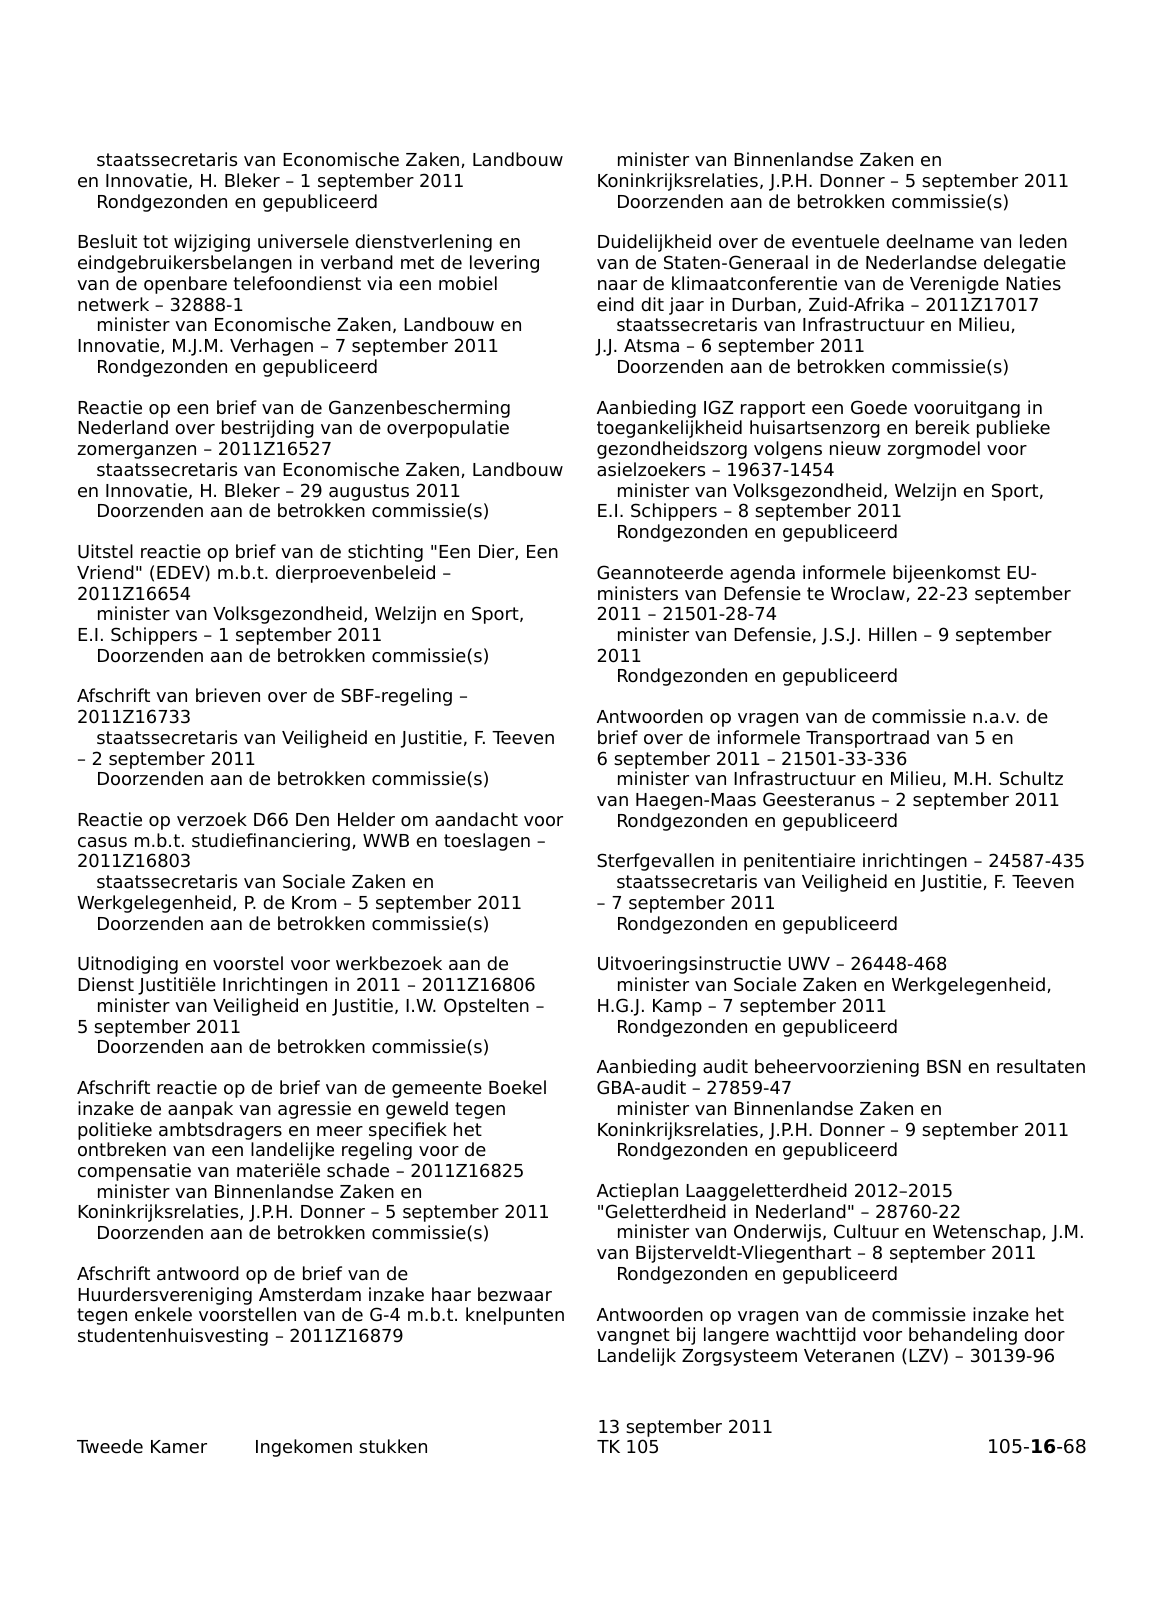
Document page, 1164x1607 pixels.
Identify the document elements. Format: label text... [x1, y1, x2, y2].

text Doorzenden aan de betrokken commissie(s) [596, 192, 1087, 212]
text Rondgezonden en gepubliceerd [596, 811, 1087, 831]
text staatssecretaris van Veiligheid en Justitie, F. Teeven – 7 september 2011 [596, 872, 1087, 913]
text Actieplan Laaggeletterdheid 2012–2015 "Geletterdheid in Nederland" – 28760-22 [596, 1181, 1087, 1222]
text Reactie op verzoek D66 Den Helder om aandacht voor casus m.b.t. studiefinanciering, WWB en toeslagen – 2011Z16803 [77, 810, 567, 872]
text Doorzenden aan de betrokken commissie(s) [77, 769, 567, 790]
text staatssecretaris van Infrastructuur en Milieu, J.J. Atsma – 6 september 2011 [596, 315, 1087, 357]
text Aanbieding IGZ rapport een Goede vooruitgang in toegankelijkheid huisartsenzorg en bereik publieke gezondheidszorg volgens nieuw zorgmodel voor asielzoekers – 19637-1454 [596, 397, 1087, 480]
text Antwoorden op vragen van de commissie inzake het vangnet bij langere wachttijd voor behandeling door Landelijk Zorgsysteem Veteranen (LZV) – 30139-96 [596, 1304, 1087, 1367]
text staatssecretaris van Economische Zaken, Landbouw en Innovatie, H. Bleker – 29 augustus 2011 [77, 460, 567, 501]
text minister van Sociale Zaken en Werkgelegenheid, H.G.J. Kamp – 7 september 2011 [596, 975, 1087, 1016]
text minister van Defensie, J.S.J. Hillen – 9 september 2011 [596, 625, 1087, 666]
text Aanbieding audit beheervoorziening BSN en resultaten GBA-audit – 27859-47 [596, 1057, 1087, 1099]
text staatssecretaris van Economische Zaken, Landbouw en Innovatie, H. Bleker – 1 september 2011 [77, 150, 567, 192]
text Doorzenden aan de betrokken commissie(s) [596, 357, 1087, 377]
text Rondgezonden en gepubliceerd [596, 522, 1087, 543]
text minister van Volksgezondheid, Welzijn en Sport, E.I. Schippers – 8 september 2011 [596, 480, 1087, 522]
text Doorzenden aan de betrokken commissie(s) [77, 646, 567, 666]
text Rondgezonden en gepubliceerd [77, 357, 567, 377]
text minister van Infrastructuur en Milieu, M.H. Schultz van Haegen-Maas Geesteranus – 2 september 2011 [596, 769, 1087, 811]
text Sterfgevallen in penitentiaire inrichtingen – 24587-435 [596, 851, 1087, 872]
text Duidelijkheid over de eventuele deelname van leden van de Staten-Generaal in de Nederlandse delegatie naar de klimaatconferentie van de Verenigde Naties eind dit jaar in Durban, Zuid-Afrika – 2011Z17017 [596, 232, 1087, 315]
text Reactie op een brief van de Ganzenbescherming Nederland over bestrijding van de overpopulatie zomerganzen – 2011Z16527 [77, 397, 567, 460]
text Afschrift van brieven over de SBF-regeling – 2011Z16733 [77, 686, 567, 728]
text Geannoteerde agenda informele bijeenkomst EU-ministers van Defensie te Wroclaw, 22-23 september 2011 – 21501-28-74 [596, 563, 1087, 625]
text Doorzenden aan de betrokken commissie(s) [77, 501, 567, 522]
text Antwoorden op vragen van de commissie n.a.v. de brief over de informele Transportraad van 5 en 6 september 2011 – 21501-33-336 [596, 707, 1087, 769]
text Doorzenden aan de betrokken commissie(s) [77, 1223, 567, 1244]
text Rondgezonden en gepubliceerd [77, 192, 567, 212]
text Afschrift antwoord op de brief van de Huurdersvereniging Amsterdam inzake haar bezwaar tegen enkele voorstellen van de G-4 m.b.t. knelpunten studentenhuisvesting – 2011Z16879 [77, 1264, 567, 1347]
text Uitstel reactie op brief van de stichting "Een Dier, Een Vriend" (EDEV) m.b.t. dierproevenbeleid – 2011Z16654 [77, 542, 567, 604]
text Afschrift reactie op de brief van de gemeente Boekel inzake de aanpak van agressie en geweld tegen politieke ambtsdragers en meer specifiek het ontbreken van een landelijke regeling voor de compensatie van materiële schade – 2011Z16825 [77, 1078, 567, 1182]
text Rondgezonden en gepubliceerd [596, 1140, 1087, 1161]
text minister van Volksgezondheid, Welzijn en Sport, E.I. Schippers – 1 september 2011 [77, 604, 567, 646]
text Uitnodiging en voorstel voor werkbezoek aan de Dienst Justitiële Inrichtingen in 2011 – 2011Z16806 [77, 954, 567, 996]
text Rondgezonden en gepubliceerd [596, 666, 1087, 687]
text minister van Binnenlandse Zaken en Koninkrijksrelaties, J.P.H. Donner – 5 september 2011 [596, 150, 1087, 192]
text minister van Binnenlandse Zaken en Koninkrijksrelaties, J.P.H. Donner – 5 september 2011 [77, 1182, 567, 1223]
text staatssecretaris van Sociale Zaken en Werkgelegenheid, P. de Krom – 5 september 2011 [77, 872, 567, 913]
text Besluit tot wijziging universele dienstverlening en eindgebruikersbelangen in verband met de levering van de openbare telefoondienst via een mobiel netwerk – 32888-1 [77, 232, 567, 315]
text minister van Binnenlandse Zaken en Koninkrijksrelaties, J.P.H. Donner – 9 september 2011 [596, 1099, 1087, 1140]
text staatssecretaris van Veiligheid en Justitie, F. Teeven – 2 september 2011 [77, 728, 567, 769]
text Doorzenden aan de betrokken commissie(s) [77, 1037, 567, 1058]
text minister van Onderwijs, Cultuur en Wetenschap, J.M. van Bijsterveldt-Vliegenthart – 8 september 2011 [596, 1222, 1087, 1264]
text minister van Economische Zaken, Landbouw en Innovatie, M.J.M. Verhagen – 7 september 2011 [77, 315, 567, 357]
text Rondgezonden en gepubliceerd [596, 1016, 1087, 1037]
text Uitvoeringsinstructie UWV – 26448-468 [596, 954, 1087, 975]
text Rondgezonden en gepubliceerd [596, 913, 1087, 934]
text minister van Veiligheid en Justitie, I.W. Opstelten – 5 september 2011 [77, 996, 567, 1037]
text Rondgezonden en gepubliceerd [596, 1264, 1087, 1284]
text Doorzenden aan de betrokken commissie(s) [77, 913, 567, 934]
